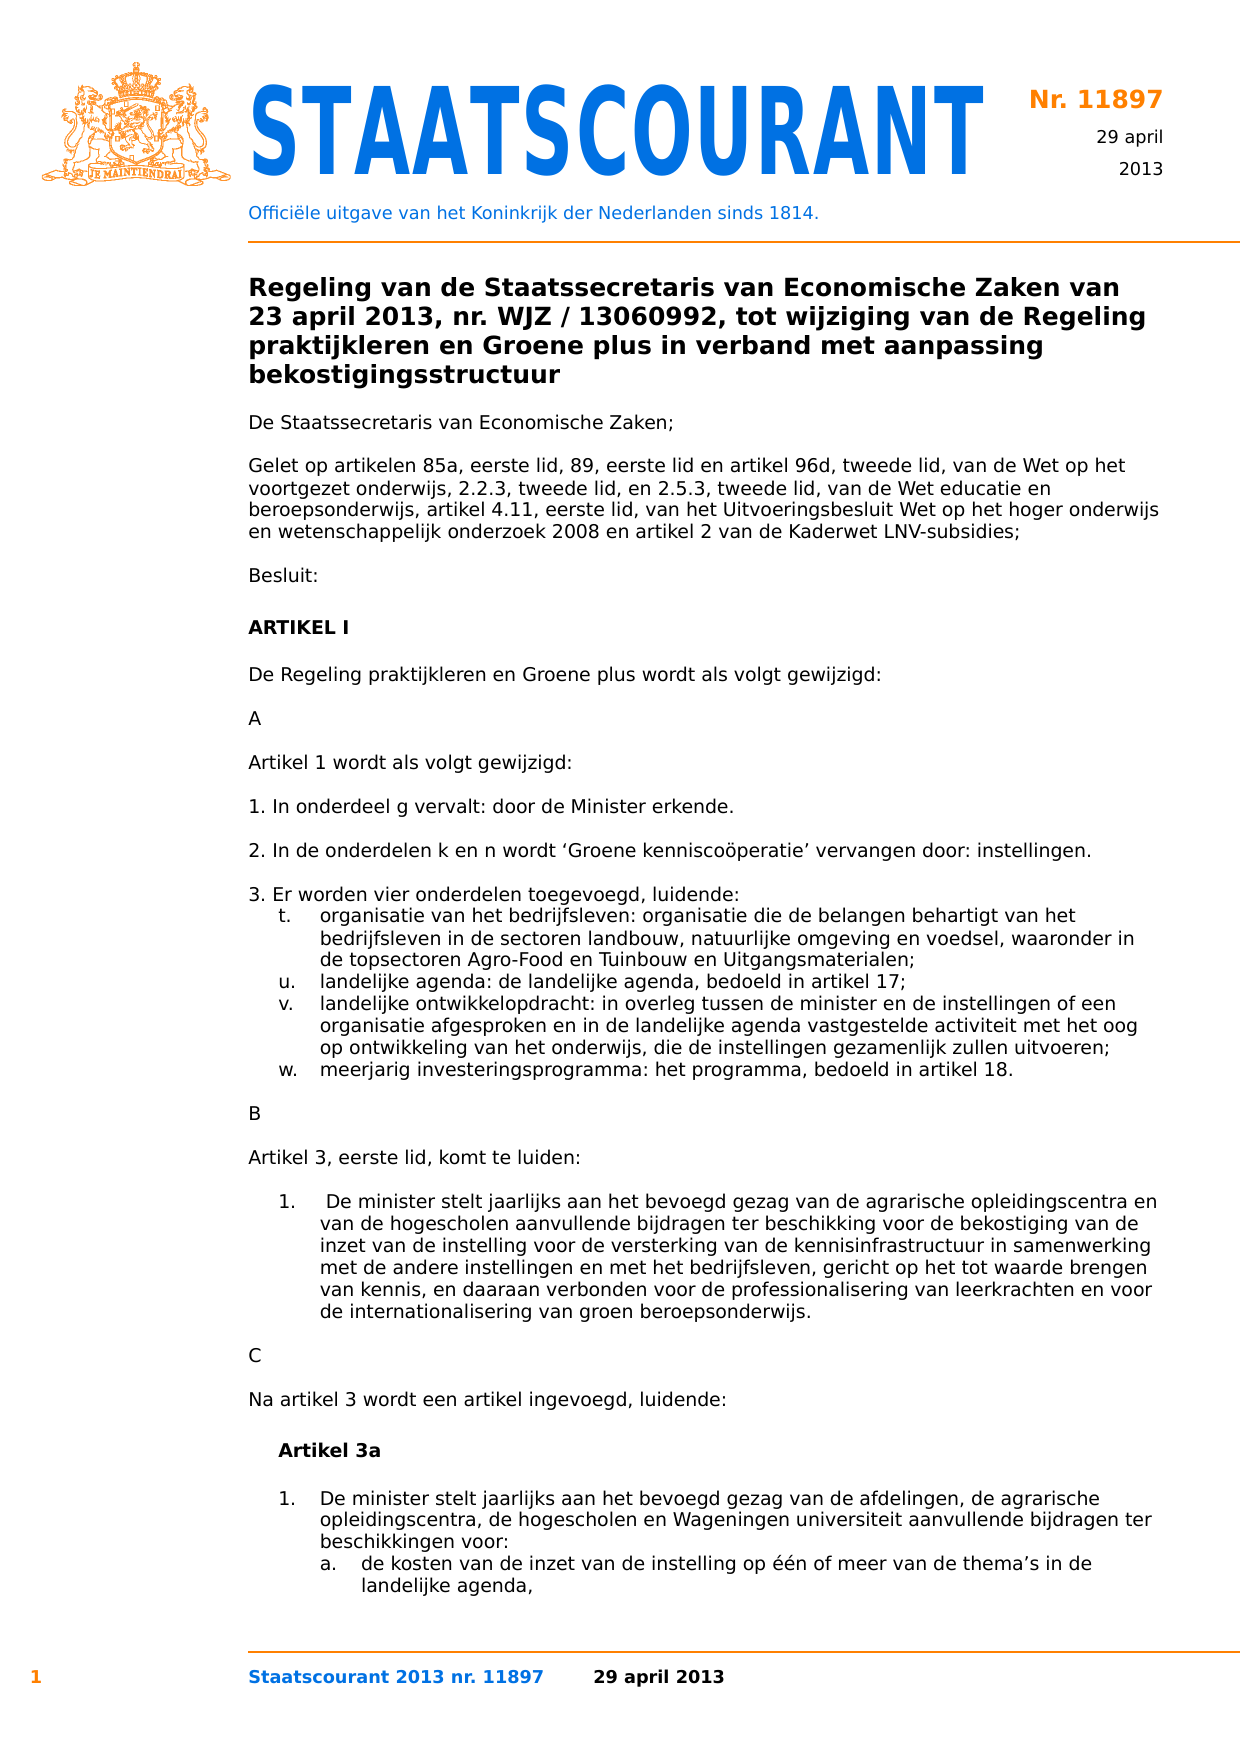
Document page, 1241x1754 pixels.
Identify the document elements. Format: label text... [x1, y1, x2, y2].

text Artikel 3, eerste lid, komt te luiden: [248, 1147, 1163, 1169]
text t. organisatie van het bedrijfsleven: organisatie die de belangen behartigt van het bedrijfsleven in de sectoren landbouw, natuurlijke omgeving en voedsel, waaronder in de topsectoren Agro-Food en Tuinbouw en Uitgangsmaterialen; [278, 905, 1163, 971]
text De Regeling praktijkleren en Groene plus wordt als volgt gewijzigd: [248, 664, 1163, 686]
subtitle Artikel 3a [278, 1440, 1163, 1462]
table_header STAATSCOURANT [248, 62, 998, 203]
text B [248, 1103, 1163, 1125]
table_header Nr. 11897 [998, 62, 1240, 121]
text 1. In onderdeel g vervalt: door de Minister erkende. [248, 796, 1163, 818]
subtitle ARTIKEL I [248, 617, 1163, 639]
table_cell 29 april [998, 121, 1240, 153]
table_cell Officiële uitgave van het Koninkrijk der Nederlanden sinds 1814. [248, 203, 1240, 241]
table_cell 2013 [998, 153, 1240, 203]
text 1. De minister stelt jaarlijks aan het bevoegd gezag van de afdelingen, de agrarische opleidingscentra, de hogescholen en Wageningen universiteit aanvullende bijdragen ter beschikkingen voor: [278, 1487, 1163, 1553]
text u. landelijke agenda: de landelijke agenda, bedoeld in artikel 17; [278, 971, 1163, 993]
text Besluit: [248, 565, 1163, 587]
text De Staatssecretaris van Economische Zaken; [248, 412, 1163, 433]
text w. meerjarig investeringsprogramma: het programma, bedoeld in artikel 18. [278, 1059, 1163, 1081]
text v. landelijke ontwikkelopdracht: in overleg tussen de minister en de instellingen of een organisatie afgesproken en in de landelijke agenda vastgestelde activiteit met het oog op ontwikkeling van het onderwijs, die de instellingen gezamenlijk zullen uitvoeren; [278, 993, 1163, 1059]
text 2. In de onderdelen k en n wordt ‘Groene kenniscoöperatie’ vervangen door: instellingen. [248, 839, 1163, 862]
text Na artikel 3 wordt een artikel ingevoegd, luidende: [248, 1388, 1163, 1410]
text Gelet op artikelen 85a, eerste lid, 89, eerste lid en artikel 96d, tweede lid, van de Wet op het voortgezet onderwijs, 2.2.3, tweede lid, en 2.5.3, tweede lid, van de Wet educatie en beroepsonderwijs, artikel 4.11, eerste lid, van het Uitvoeringsbesluit Wet op het hoger onderwijs en wetenschappelijk onderzoek 2008 en artikel 2 van de Kaderwet LNV-subsidies; [248, 455, 1163, 543]
text a. de kosten van de inzet van de instelling op één of meer van de thema’s in de landelijke agenda, [319, 1553, 1163, 1597]
picture [41, 62, 231, 186]
text C [248, 1344, 1163, 1367]
text 3. Er worden vier onderdelen toegevoegd, luidende: [248, 883, 1163, 905]
text A [248, 708, 1163, 730]
subtitle Regeling van de Staatssecretaris van Economische Zaken van 23 april 2013, nr. WJZ / 13060992, tot wijziging van de Regeling praktijkleren en Groene plus in verband met aanpassing bekostigingsstructuur [248, 273, 1163, 390]
text 1. De minister stelt jaarlijks aan het bevoegd gezag van de agrarische opleidingscentra en van de hogescholen aanvullende bijdragen ter beschikking voor de bekostiging van de inzet van de instelling voor de versterking van de kennisinfrastructuur in samenwerking met de andere instellingen en met het bedrijfsleven, gericht op het tot waarde brengen van kennis, en daaraan verbonden voor de professionalisering van leerkrachten en voor de internationalisering van groen beroepsonderwijs. [278, 1191, 1163, 1323]
text Artikel 1 wordt als volgt gewijzigd: [248, 752, 1163, 774]
table_header [25, 62, 248, 241]
